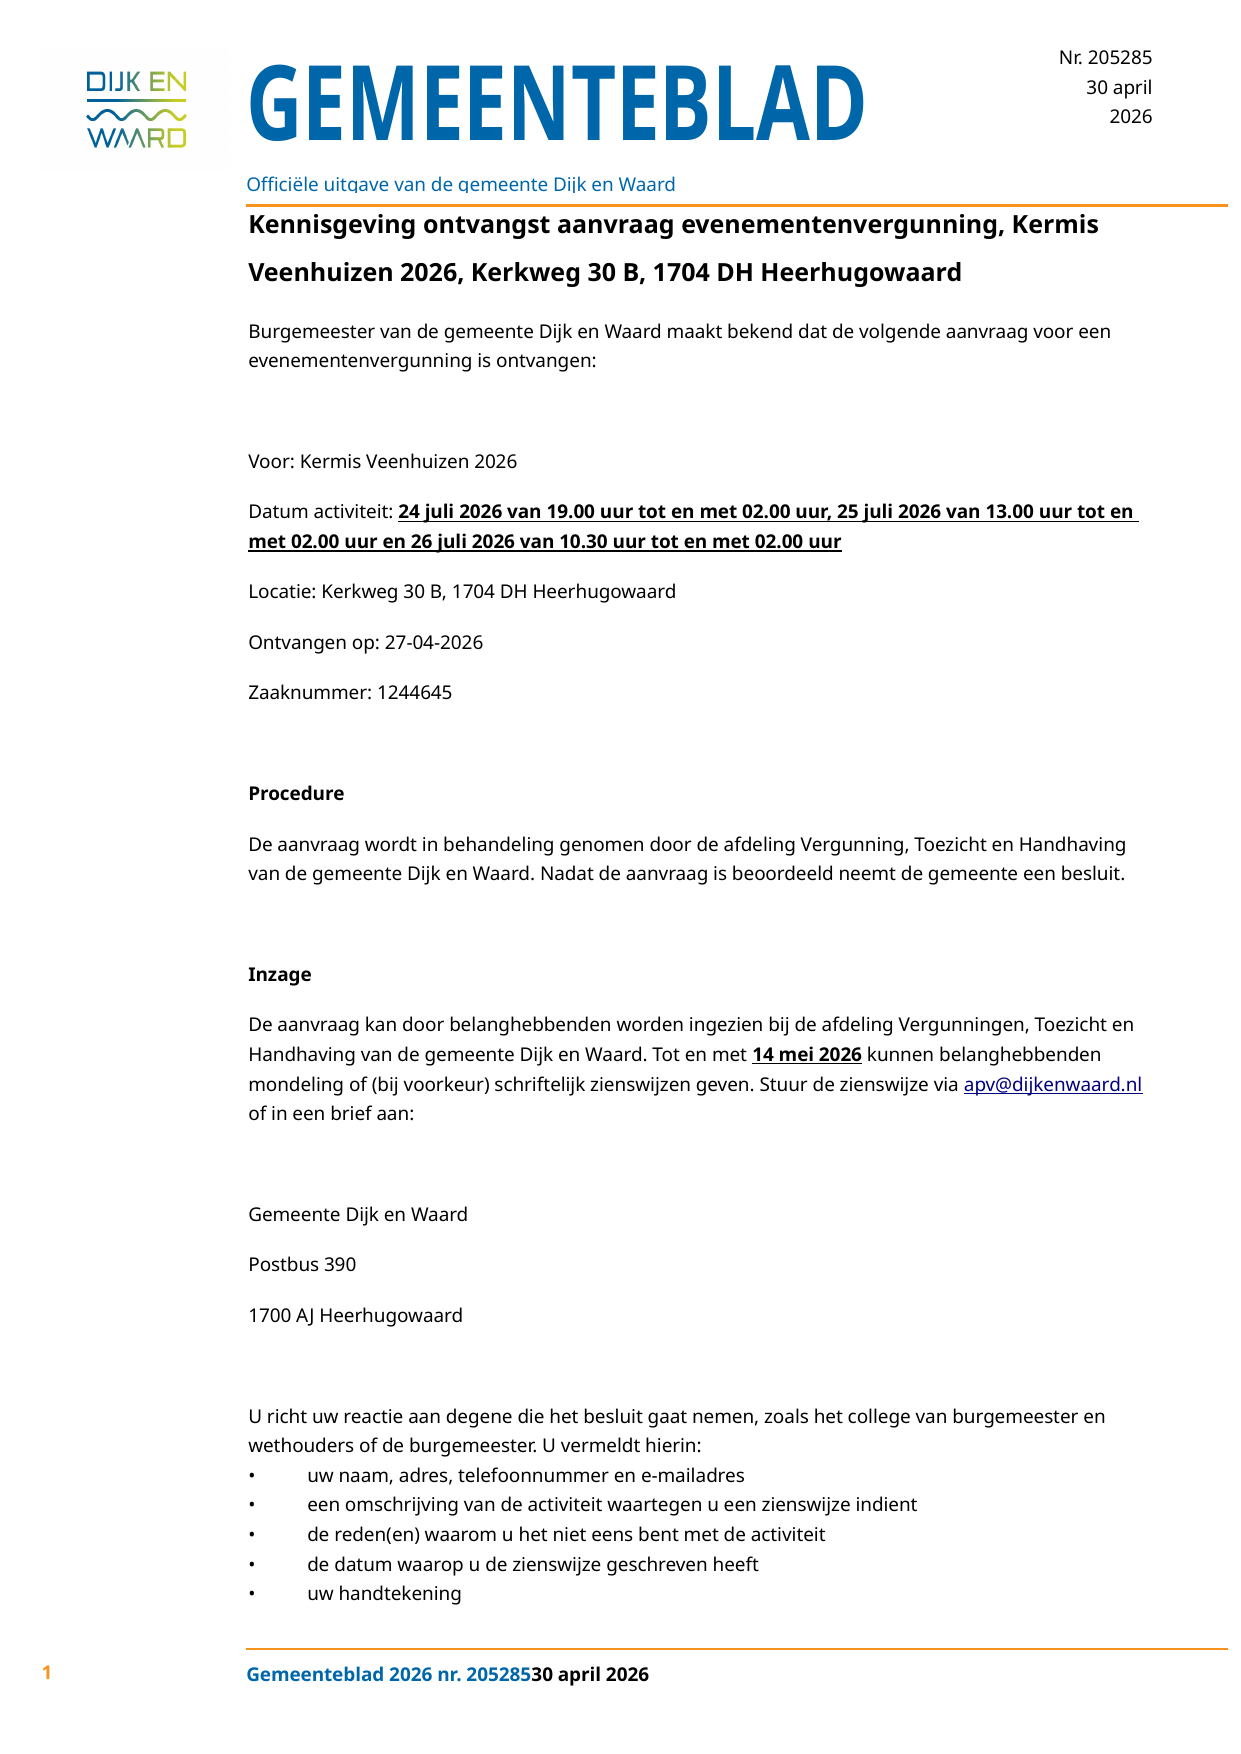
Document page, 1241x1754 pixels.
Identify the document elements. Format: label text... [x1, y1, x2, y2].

list uw handtekening [248, 1580, 1152, 1606]
text De aanvraag kan door belanghebbenden worden ingezien bij de afdeling Vergunningen, Toezicht en Handhaving van de gemeente Dijk en Waard. Tot en met 14 mei 2026 kunnen belanghebbenden mondeling of (bij voorkeur) schriftelijk zienswijzen geven. Stuur de zienswijze via apv@dijkenwaard.nl of in een brief aan: [248, 1012, 1152, 1126]
text Datum activiteit: 24 juli 2026 van 19.00 uur tot en met 02.00 uur, 25 juli 2026 van 13.00 uur tot en met 02.00 uur en 26 juli 2026 van 10.30 uur tot en met 02.00 uur [248, 499, 1152, 554]
text Ontvangen op: 27-04-2026 [248, 629, 1152, 655]
list de reden(en) waarom u het niet eens bent met de activiteit [248, 1521, 1152, 1547]
text Inzage [248, 961, 1152, 987]
text Postbus 390 [248, 1252, 1152, 1277]
text 1700 AJ Heerhugowaard [248, 1302, 1152, 1328]
text Procedure [248, 780, 1152, 806]
text U richt uw reactie aan degene die het besluit gaat nemen, zoals het college van burgemeester en wethouders of de burgemeester. U vermeldt hierin: [248, 1403, 1152, 1458]
text Gemeente Dijk en Waard [248, 1201, 1152, 1227]
text De aanvraag wordt in behandeling genomen door de afdeling Vergunning, Toezicht en Handhaving van de gemeente Dijk en Waard. Nadat de aanvraag is beoordeeld neemt de gemeente een besluit. [248, 831, 1152, 886]
text Locatie: Kerkweg 30 B, 1704 DH Heerhugowaard [248, 579, 1152, 604]
list uw naam, adres, telefoonnummer en e-mailadres [248, 1462, 1152, 1488]
text Zaaknummer: 1244645 [248, 679, 1152, 705]
picture [41, 47, 231, 172]
list een omschrijving van de activiteit waartegen u een zienswijze indient [248, 1492, 1152, 1517]
list de datum waarop u de zienswijze geschreven heeft [248, 1551, 1152, 1577]
text Voor: Kermis Veenhuizen 2026 [248, 448, 1152, 474]
text Kennisgeving ontvangst aanvraag evenementenvergunning, Kermis Veenhuizen 2026, Kerkweg 30 B, 1704 DH Heerhugowaard [248, 207, 1152, 288]
text Burgemeester van de gemeente Dijk en Waard maakt bekend dat de volgende aanvraag voor een evenementenvergunning is ontvangen: [248, 318, 1152, 373]
